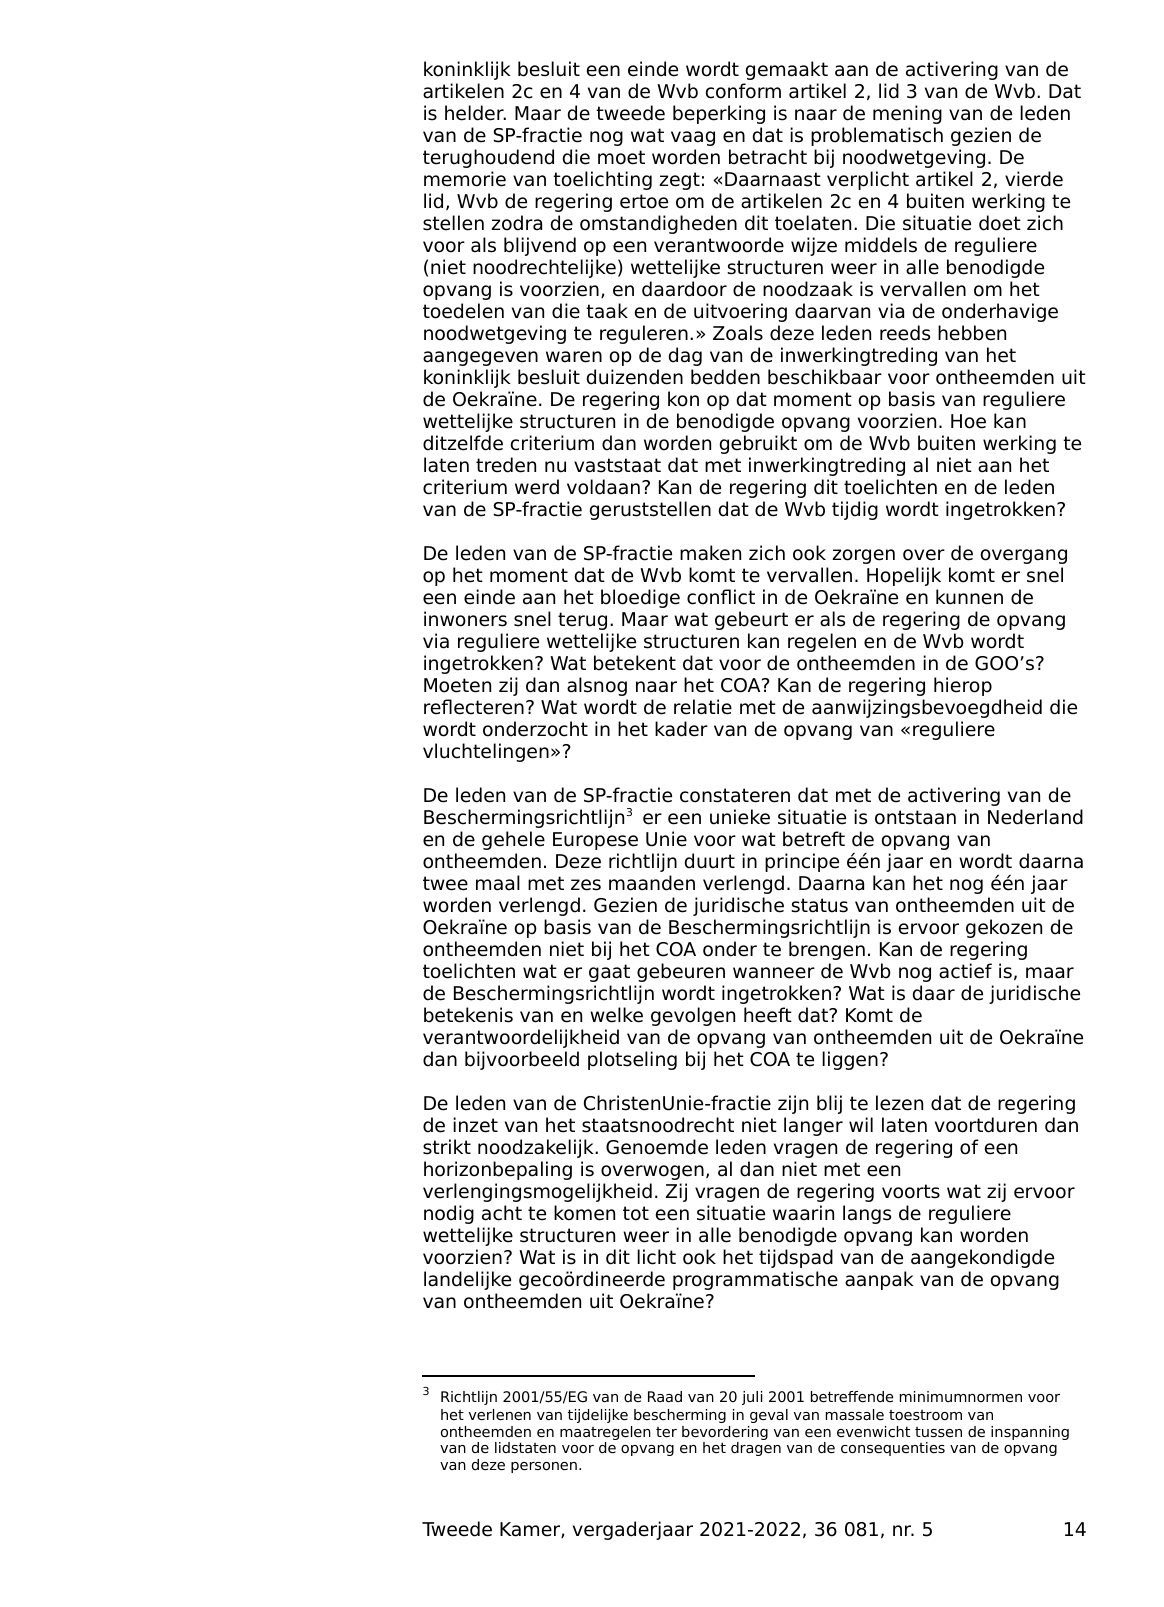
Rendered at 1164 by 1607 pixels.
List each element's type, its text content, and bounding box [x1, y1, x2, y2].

text De leden van de SP-fractie maken zich ook zorgen over de overgang op het moment dat de Wvb komt te vervallen. Hopelijk komt er snel een einde aan het bloedige conflict in de Oekraïne en kunnen de inwoners snel terug. Maar wat gebeurt er als de regering de opvang via reguliere wettelijke structuren kan regelen en de Wvb wordt ingetrokken? Wat betekent dat voor de ontheemden in de GOO’s? Moeten zij dan alsnog naar het COA? Kan de regering hierop reflecteren? Wat wordt de relatie met de aanwijzingsbevoegdheid die wordt onderzocht in het kader van de opvang van «reguliere vluchtelingen»? [422, 543, 1087, 763]
text De leden van de ChristenUnie-fractie zijn blij te lezen dat de regering de inzet van het staatsnoodrecht niet langer wil laten voortduren dan strikt noodzakelijk. Genoemde leden vragen de regering of een horizonbepaling is overwogen, al dan niet met een verlengingsmogelijkheid. Zij vragen de regering voorts wat zij ervoor nodig acht te komen tot een situatie waarin langs de reguliere wettelijke structuren weer in alle benodigde opvang kan worden voorzien? Wat is in dit licht ook het tijdspad van de aangekondigde landelijke gecoördineerde programmatische aanpak van de opvang van ontheemden uit Oekraïne? [422, 1093, 1087, 1312]
text koninklijk besluit een einde wordt gemaakt aan de activering van de artikelen 2c en 4 van de Wvb conform artikel 2, lid 3 van de Wvb. Dat is helder. Maar de tweede beperking is naar de mening van de leden van de SP-fractie nog wat vaag en dat is problematisch gezien de terughoudend die moet worden betracht bij noodwetgeving. De memorie van toelichting zegt: «Daarnaast verplicht artikel 2, vierde lid, Wvb de regering ertoe om de artikelen 2c en 4 buiten werking te stellen zodra de omstandigheden dit toelaten. Die situatie doet zich voor als blijvend op een verantwoorde wijze middels de reguliere (niet noodrechtelijke) wettelijke structuren weer in alle benodigde opvang is voorzien, en daardoor de noodzaak is vervallen om het toedelen van die taak en de uitvoering daarvan via de onderhavige noodwetgeving te reguleren.» Zoals deze leden reeds hebben aangegeven waren op de dag van de inwerkingtreding van het koninklijk besluit duizenden bedden beschikbaar voor ontheemden uit de Oekraïne. De regering kon op dat moment op basis van reguliere wettelijke structuren in de benodigde opvang voorzien. Hoe kan ditzelfde criterium dan worden gebruikt om de Wvb buiten werking te laten treden nu vaststaat dat met inwerkingtreding al niet aan het criterium werd voldaan? Kan de regering dit toelichten en de leden van de SP-fractie geruststellen dat de Wvb tijdig wordt ingetrokken? [422, 59, 1087, 521]
text De leden van de SP-fractie constateren dat met de activering van de Beschermingsrichtlijn er een unieke situatie is ontstaan in Nederland en de gehele Europese Unie voor wat betreft de opvang van ontheemden. Deze richtlijn duurt in principe één jaar en wordt daarna twee maal met zes maanden verlengd. Daarna kan het nog één jaar worden verlengd. Gezien de juridische status van ontheemden uit de Oekraïne op basis van de Beschermingsrichtlijn is ervoor gekozen de ontheemden niet bij het COA onder te brengen. Kan de regering toelichten wat er gaat gebeuren wanneer de Wvb nog actief is, maar de Beschermingsrichtlijn wordt ingetrokken? Wat is daar de juridische betekenis van en welke gevolgen heeft dat? Komt de verantwoordelijkheid van de opvang van ontheemden uit de Oekraïne dan bijvoorbeeld plotseling bij het COA te liggen? [422, 785, 1087, 1071]
text Richtlijn 2001/55/EG van de Raad van 20 juli 2001 betreffende minimumnormen voor het verlenen van tijdelijke bescherming in geval van massale toestroom van ontheemden en maatregelen ter bevordering van een evenwicht tussen de inspanning van de lidstaten voor de opvang en het dragen van de consequenties van de opvang van deze personen. [422, 1385, 1087, 1474]
